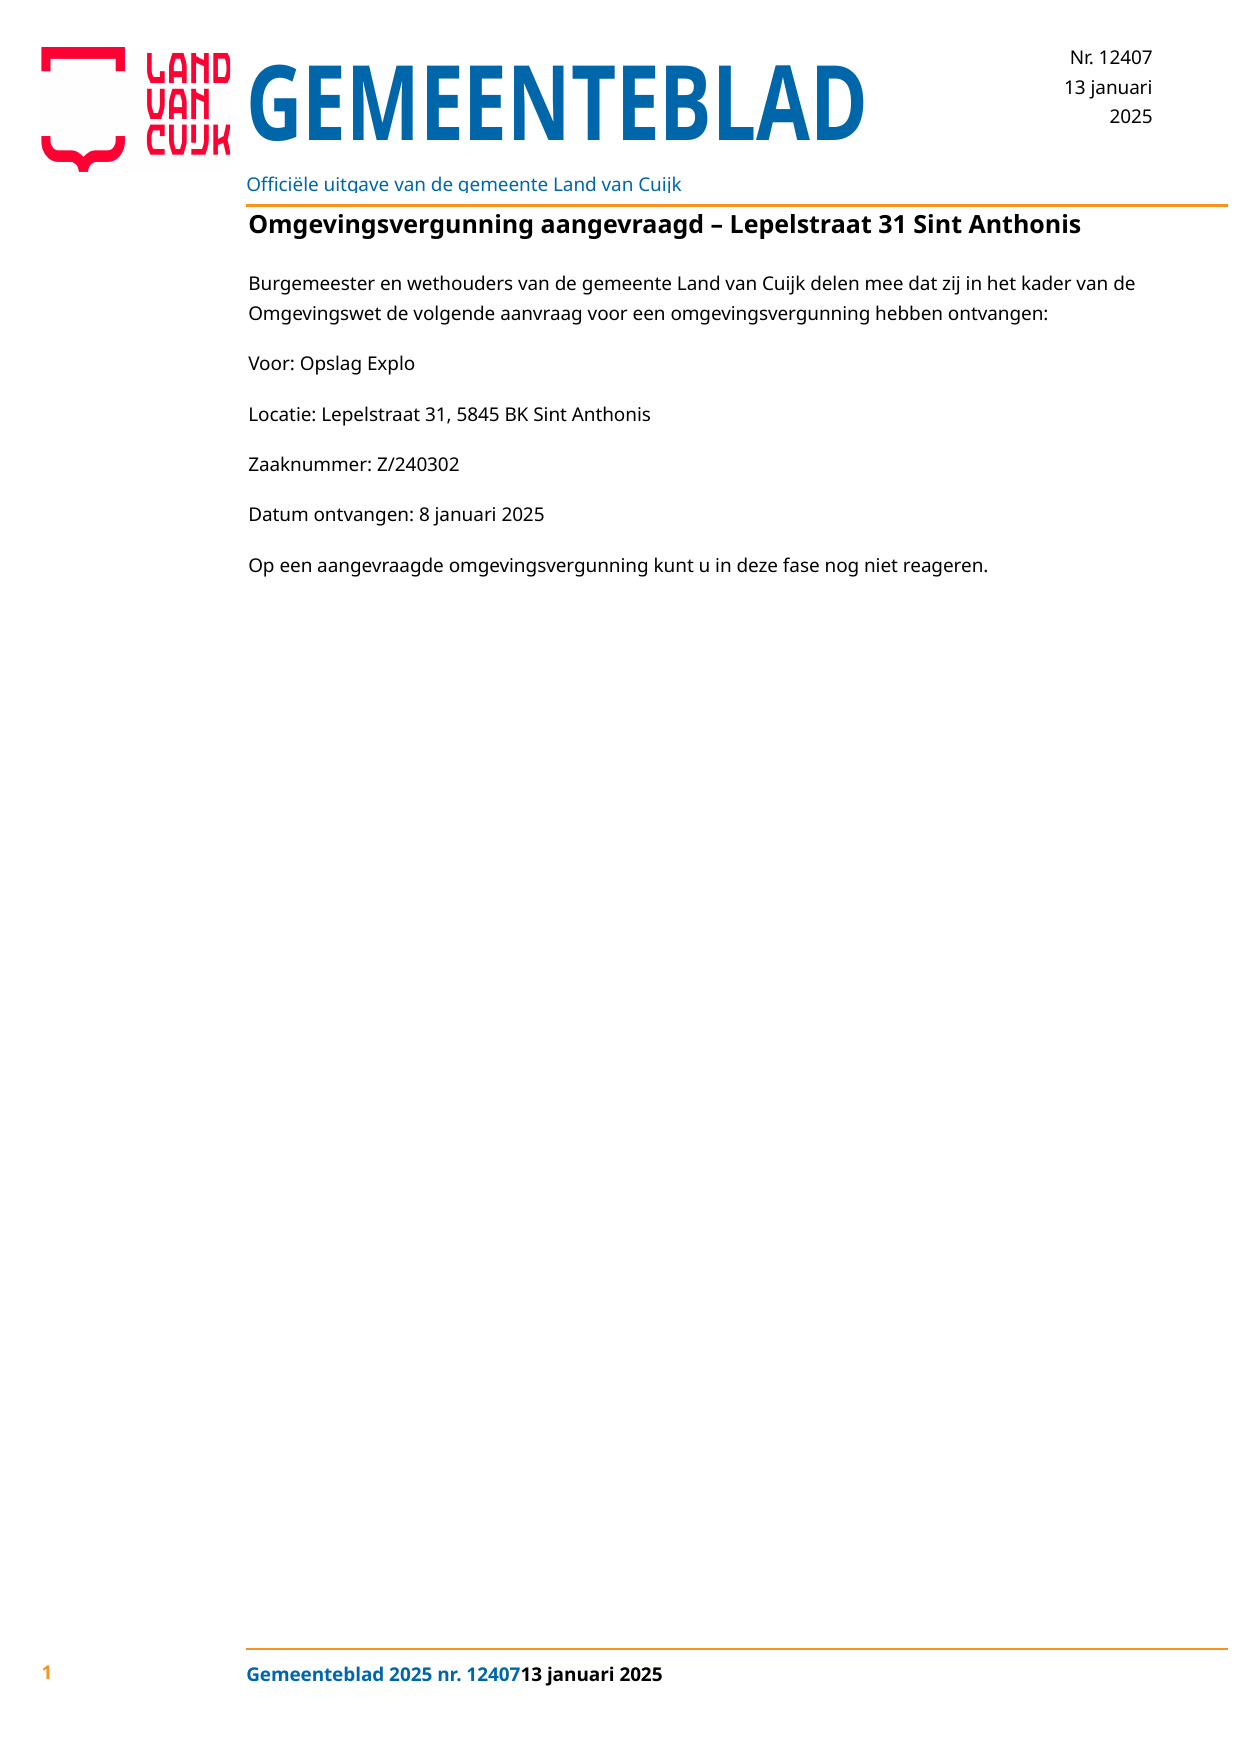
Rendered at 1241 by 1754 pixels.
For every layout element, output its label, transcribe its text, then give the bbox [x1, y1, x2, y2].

text Burgemeester en wethouders van de gemeente Land van Cuijk delen mee dat zij in het kader van de Omgevingswet de volgende aanvraag voor een omgevingsvergunning hebben ontvangen: [248, 270, 1152, 326]
text Omgevingsvergunning aangevraagd – Lepelstraat 31 Sint Anthonis [248, 207, 1152, 241]
text Locatie: Lepelstraat 31, 5845 BK Sint Anthonis [248, 401, 1152, 426]
text Zaaknummer: Z/240302 [248, 451, 1152, 477]
text Op een aangevraagde omgevingsvergunning kunt u in deze fase nog niet reageren. [248, 552, 1152, 578]
text Voor: Opslag Explo [248, 350, 1152, 376]
picture [41, 47, 231, 172]
text Datum ontvangen: 8 januari 2025 [248, 502, 1152, 527]
